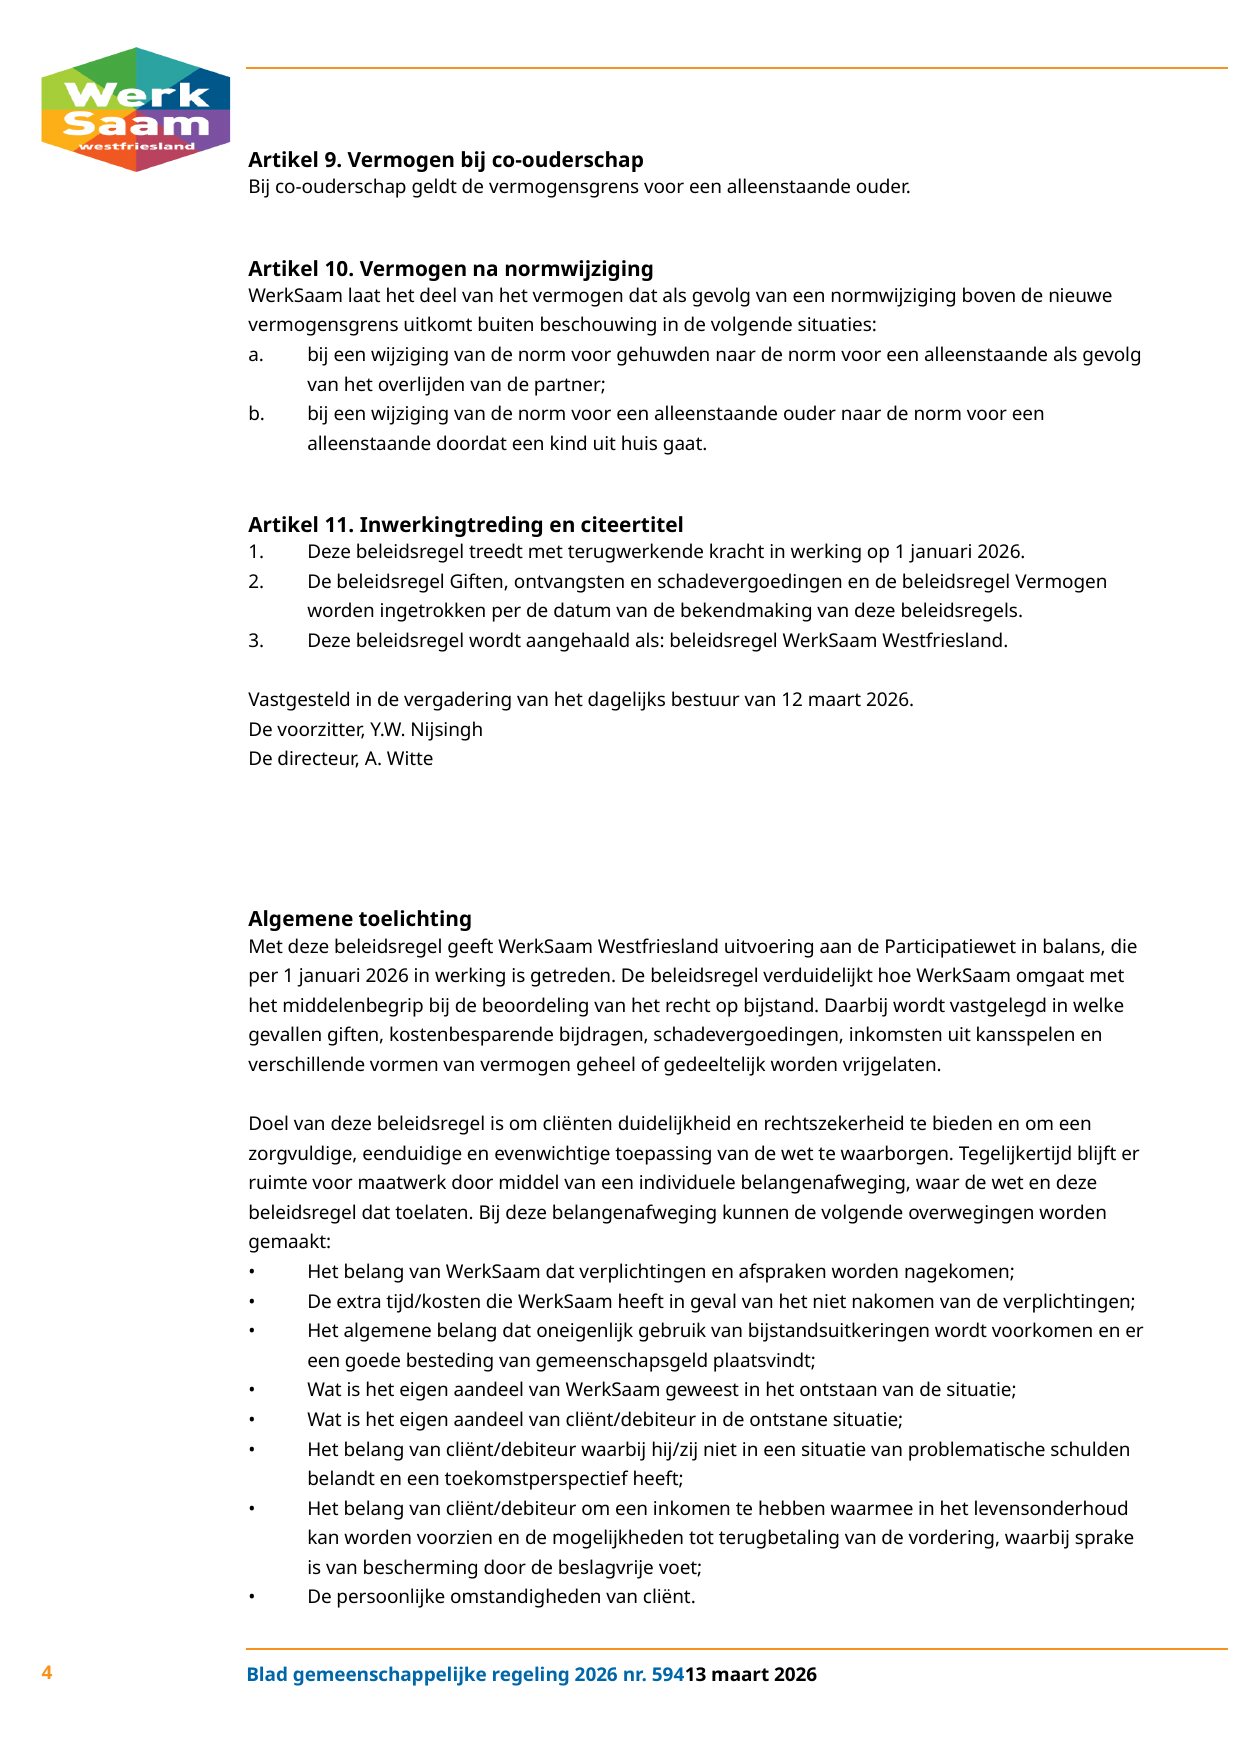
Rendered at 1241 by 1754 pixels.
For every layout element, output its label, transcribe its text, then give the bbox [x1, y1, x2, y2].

text Artikel 11. Inwerkingtreding en citeertitel [248, 510, 1152, 538]
list Het belang van cliënt/debiteur waarbij hij/zij niet in een situatie van problematische schulden belandt en een toekomstperspectief heeft; [248, 1436, 1152, 1491]
text De voorzitter, Y.W. Nijsingh [248, 716, 1152, 742]
list bij een wijziging van de norm voor een alleenstaande ouder naar de norm voor een alleenstaande doordat een kind uit huis gaat. [248, 400, 1152, 456]
list Deze beleidsregel wordt aangehaald als: beleidsregel WerkSaam Westfriesland. [248, 627, 1152, 653]
list Het algemene belang dat oneigenlijk gebruik van bijstandsuitkeringen wordt voorkomen en er een goede besteding van gemeenschapsgeld plaatsvindt; [248, 1317, 1152, 1373]
text Bij co-ouderschap geldt de vermogensgrens voor een alleenstaande ouder. [248, 174, 1152, 199]
list Het belang van cliënt/debiteur om een inkomen te hebben waarmee in het levensonderhoud kan worden voorzien en de mogelijkheden tot terugbetaling van de vordering, waarbij sprake is van bescherming door de beslagvrije voet; [248, 1495, 1152, 1580]
text De directeur, A. Witte [248, 746, 1152, 771]
list Wat is het eigen aandeel van cliënt/debiteur in de ontstane situatie; [248, 1406, 1152, 1432]
text Algemene toelichting [248, 904, 1152, 933]
text Artikel 10. Vermogen na normwijziging [248, 254, 1152, 282]
text Met deze beleidsregel geeft WerkSaam Westfriesland uitvoering aan de Participatiewet in balans, die per 1 januari 2026 in werking is getreden. De beleidsregel verduidelijkt hoe WerkSaam omgaat met het middelenbegrip bij de beoordeling van het recht op bijstand. Daarbij wordt vastgelegd in welke gevallen giften, kostenbesparende bijdragen, schadevergoedingen, inkomsten uit kansspelen en verschillende vormen van vermogen geheel of gedeeltelijk worden vrijgelaten. [248, 933, 1152, 1077]
list De beleidsregel Giften, ontvangsten en schadevergoedingen en de beleidsregel Vermogen worden ingetrokken per de datum van de bekendmaking van deze beleidsregels. [248, 568, 1152, 623]
list Wat is het eigen aandeel van WerkSaam geweest in het ontstaan van de situatie; [248, 1377, 1152, 1402]
picture [41, 47, 231, 172]
text WerkSaam laat het deel van het vermogen dat als gevolg van een normwijziging boven de nieuwe vermogensgrens uitkomt buiten beschouwing in de volgende situaties: [248, 282, 1152, 337]
list De persoonlijke omstandigheden van cliënt. [248, 1584, 1152, 1609]
list bij een wijziging van de norm voor gehuwden naar de norm voor een alleenstaande als gevolg van het overlijden van de partner; [248, 341, 1152, 397]
text Artikel 9. Vermogen bij co-ouderschap [248, 145, 1152, 174]
list De extra tijd/kosten die WerkSaam heeft in geval van het niet nakomen van de verplichtingen; [248, 1288, 1152, 1313]
text Vastgesteld in de vergadering van het dagelijks bestuur van 12 maart 2026. [248, 686, 1152, 712]
list Het belang van WerkSaam dat verplichtingen en afspraken worden nagekomen; [248, 1258, 1152, 1284]
list Deze beleidsregel treedt met terugwerkende kracht in werking op 1 januari 2026. [248, 538, 1152, 564]
text Doel van deze beleidsregel is om cliënten duidelijkheid en rechtszekerheid te bieden en om een zorgvuldige, eenduidige en evenwichtige toepassing van de wet te waarborgen. Tegelijkertijd blijft er ruimte voor maatwerk door middel van een individuele belangenafweging, waar de wet en deze beleidsregel dat toelaten. Bij deze belangenafweging kunnen de volgende overwegingen worden gemaakt: [248, 1110, 1152, 1254]
